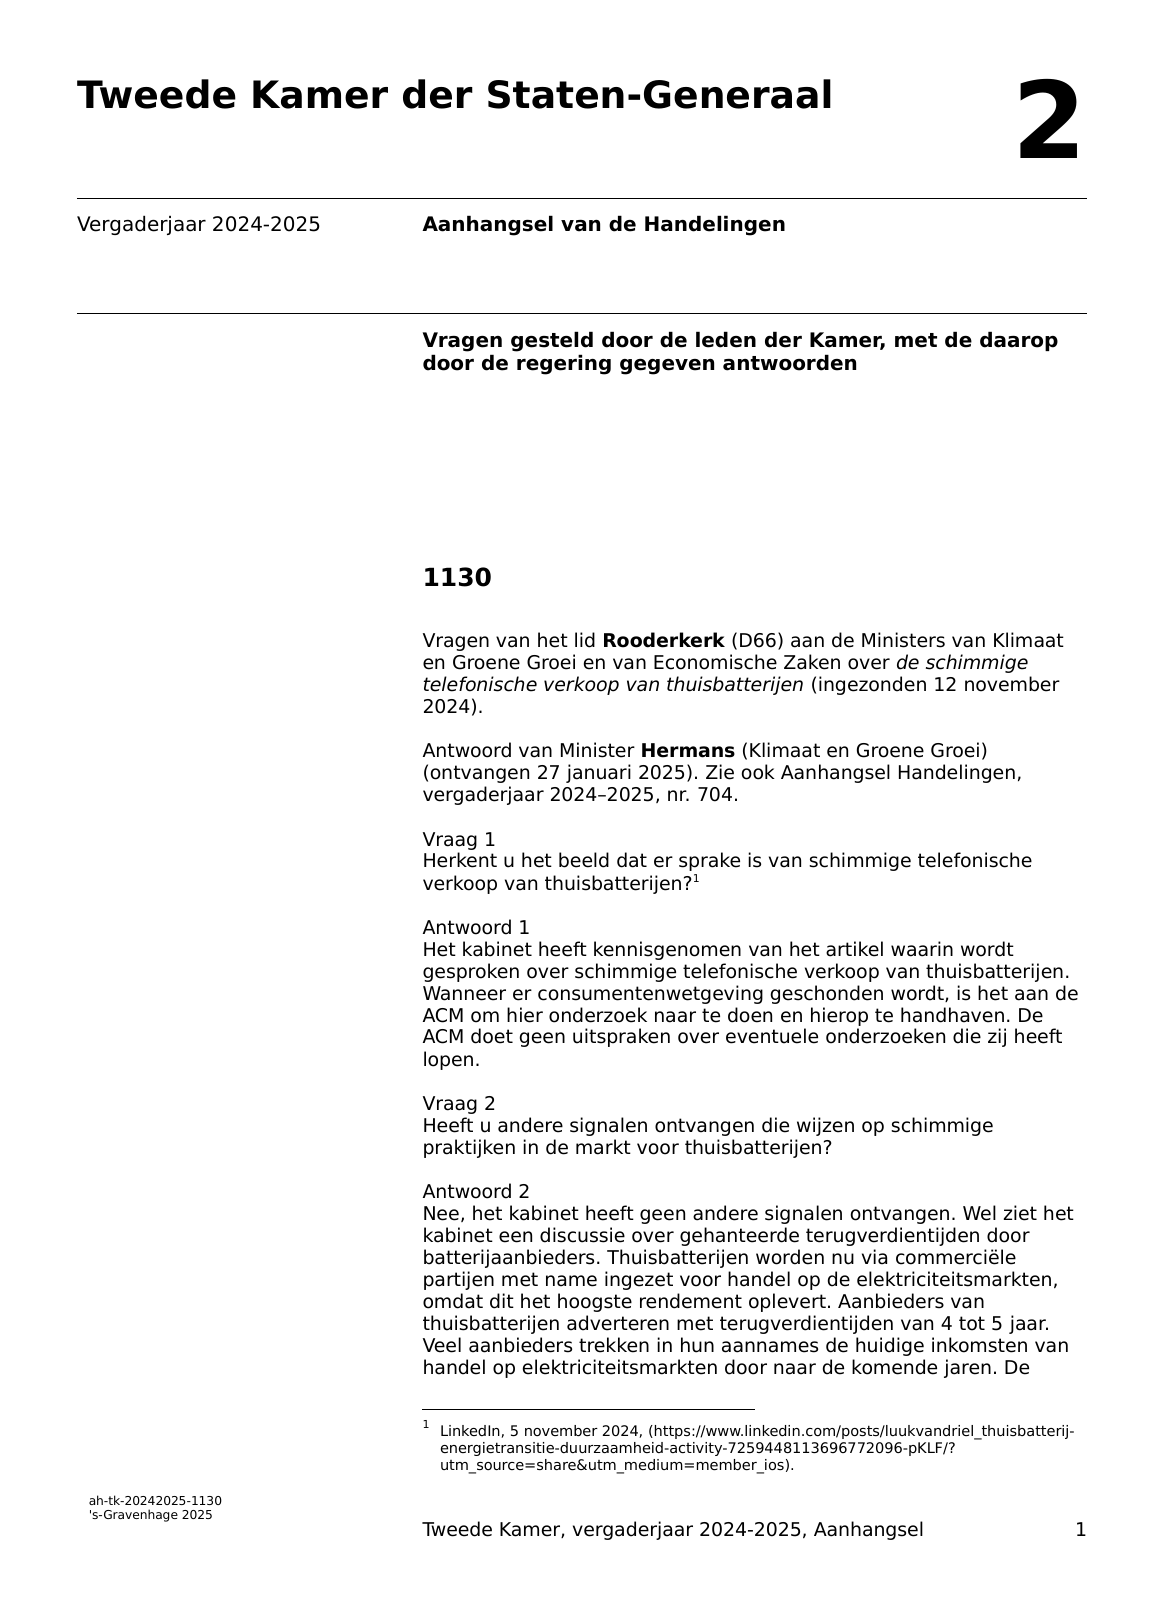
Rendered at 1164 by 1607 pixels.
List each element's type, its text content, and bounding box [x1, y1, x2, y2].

text Herkent u het beeld dat er sprake is van schimmige telefonische verkoop van thuisbatterijen? [422, 850, 1087, 894]
text Vragen van het lid Rooderkerk (D66) aan de Ministers van Klimaat en Groene Groei en van Economische Zaken over de schimmige telefonische verkoop van thuisbatterijen (ingezonden 12 november 2024). [422, 630, 1087, 718]
text Vraag 1 [422, 828, 1087, 850]
table_cell Vergaderjaar 2024-2025 [77, 199, 422, 313]
text 's-Gravenhage 2025 [88, 1508, 323, 1522]
text ah-tk-20242025-1130 [88, 1494, 323, 1508]
text 1130 [422, 563, 1087, 592]
text Vraag 2 [422, 1093, 1087, 1114]
text Het kabinet heeft kennisgenomen van het artikel waarin wordt gesproken over schimmige telefonische verkoop van thuisbatterijen. Wanneer er consumentenwetgeving geschonden wordt, is het aan de ACM om hier onderzoek naar te doen en hierop te handhaven. De ACM doet geen uitspraken over eventuele onderzoeken die zij heeft lopen. [422, 938, 1087, 1070]
table_cell Aanhangsel van de Handelingen [422, 199, 1087, 313]
text Antwoord van Minister Hermans (Klimaat en Groene Groei) (ontvangen 27 januari 2025). Zie ook Aanhangsel Handelingen, vergaderjaar 2024–2025, nr. 704. [422, 740, 1087, 806]
table_header 2 [886, 59, 1087, 198]
text Nee, het kabinet heeft geen andere signalen ontvangen. Wel ziet het kabinet een discussie over gehanteerde terugverdientijden door batterijaanbieders. Thuisbatterijen worden nu via commerciële partijen met name ingezet voor handel op de elektriciteitsmarkten, omdat dit het hoogste rendement oplevert. Aanbieders van thuisbatterijen adverteren met terugverdientijden van 4 tot 5 jaar. Veel aanbieders trekken in hun aannames de huidige inkomsten van handel op elektriciteitsmarkten door naar de komende jaren. De [422, 1203, 1087, 1378]
table_cell Vragen gesteld door de leden der Kamer, met de daarop door de regering gegeven antwoorden [422, 314, 1087, 375]
text LinkedIn, 5 november 2024, (https://www.linkedin.com/posts/luukvandriel_thuisbatterij-energietransitie-duurzaamheid-activity-7259448113696772096-pKLF/?utm_source=share&utm_medium=member_ios). [422, 1418, 1087, 1474]
text Heeft u andere signalen ontvangen die wijzen op schimmige praktijken in de markt voor thuisbatterijen? [422, 1114, 1087, 1158]
text Antwoord 2 [422, 1181, 1087, 1203]
table_cell [77, 314, 422, 375]
text Antwoord 1 [422, 917, 1087, 938]
table_header Tweede Kamer der Staten-Generaal [77, 59, 886, 198]
